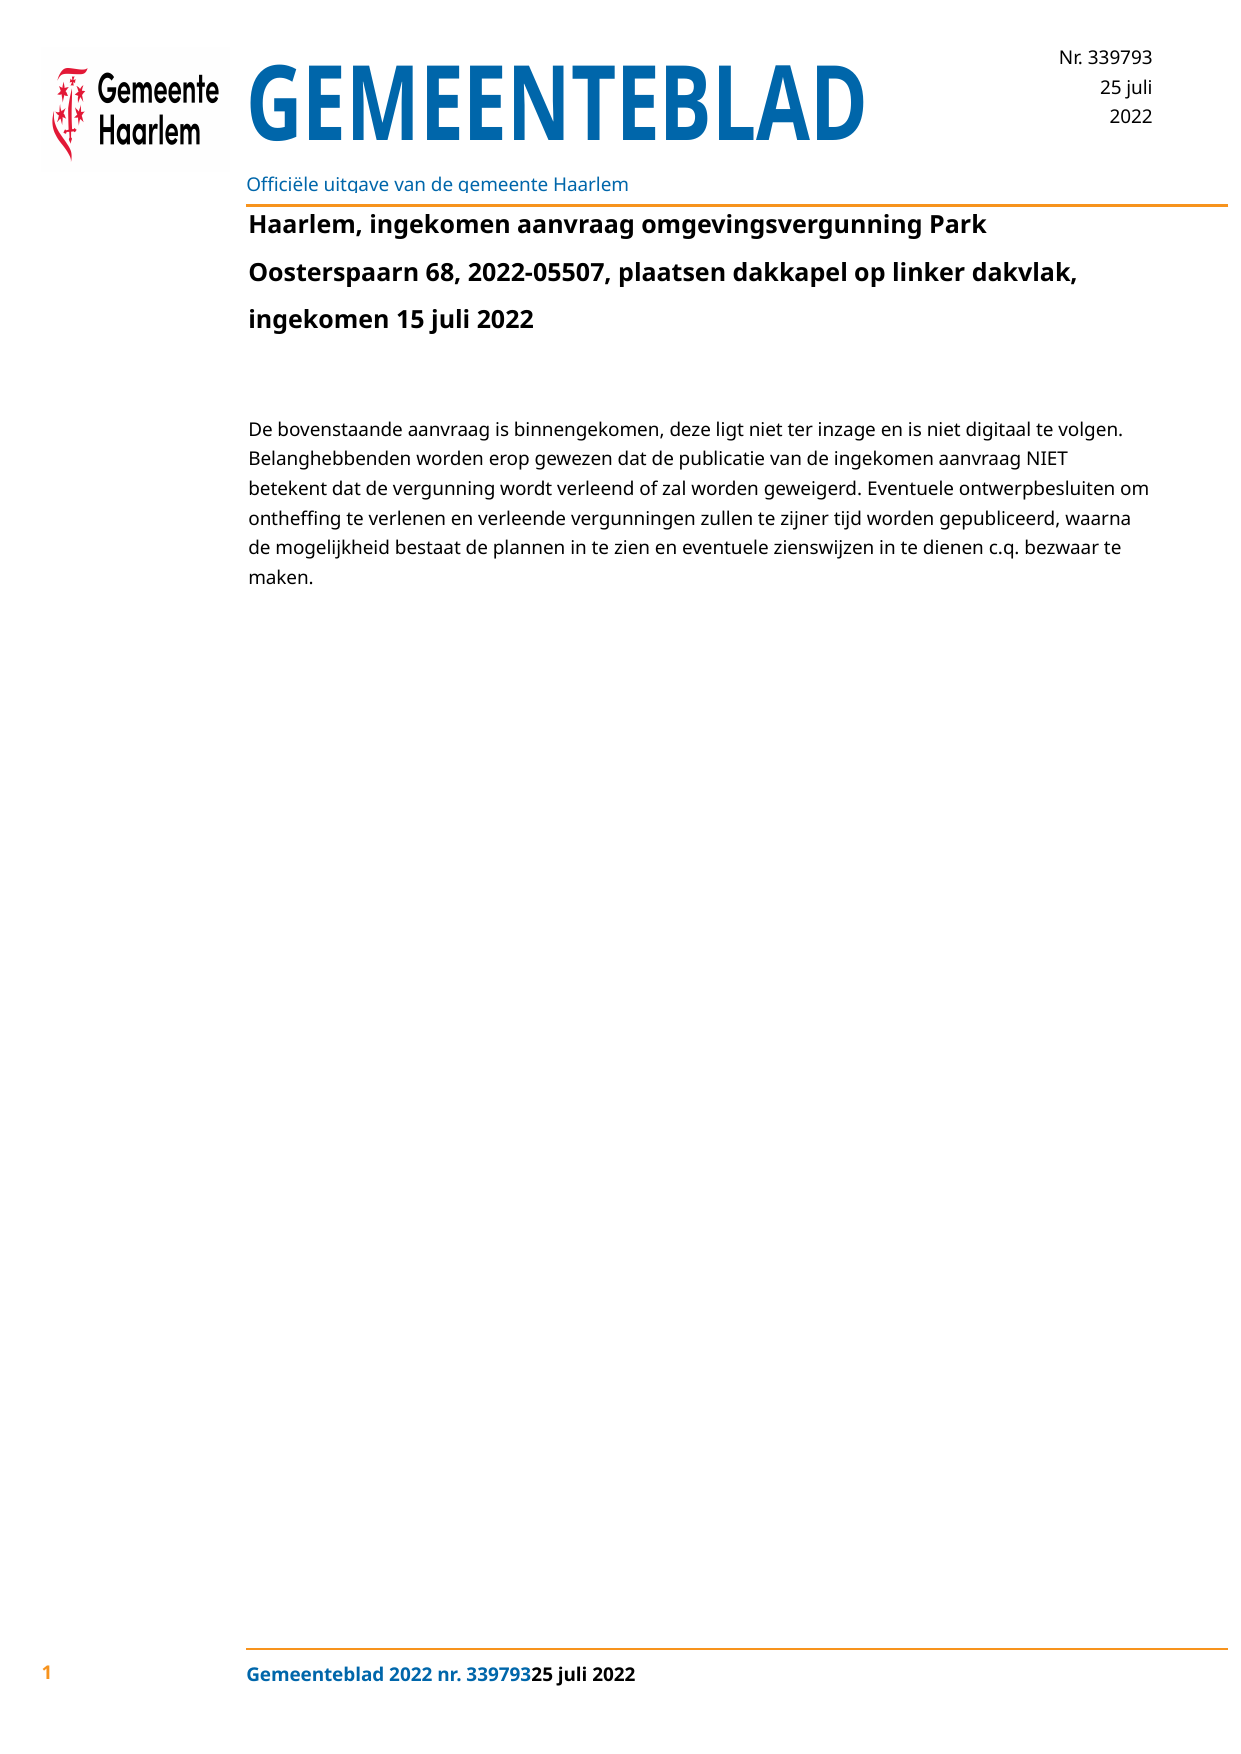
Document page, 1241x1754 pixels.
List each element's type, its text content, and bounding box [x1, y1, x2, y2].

text Haarlem, ingekomen aanvraag omgevingsvergunning Park Oosterspaarn 68, 2022-05507, plaatsen dakkapel op linker dakvlak, ingekomen 15 juli 2022 [248, 207, 1152, 336]
text De bovenstaande aanvraag is binnengekomen, deze ligt niet ter inzage en is niet digitaal te volgen. Belanghebbenden worden erop gewezen dat de publicatie van de ingekomen aanvraag NIET betekent dat de vergunning wordt verleend of zal worden geweigerd. Eventuele ontwerpbesluiten om ontheffing te verlenen en verleende vergunningen zullen te zijner tijd worden gepubliceerd, waarna de mogelijkheid bestaat de plannen in te zien en eventuele zienswijzen in te dienen c.q. bezwaar te maken. [248, 416, 1152, 589]
picture [41, 47, 231, 172]
